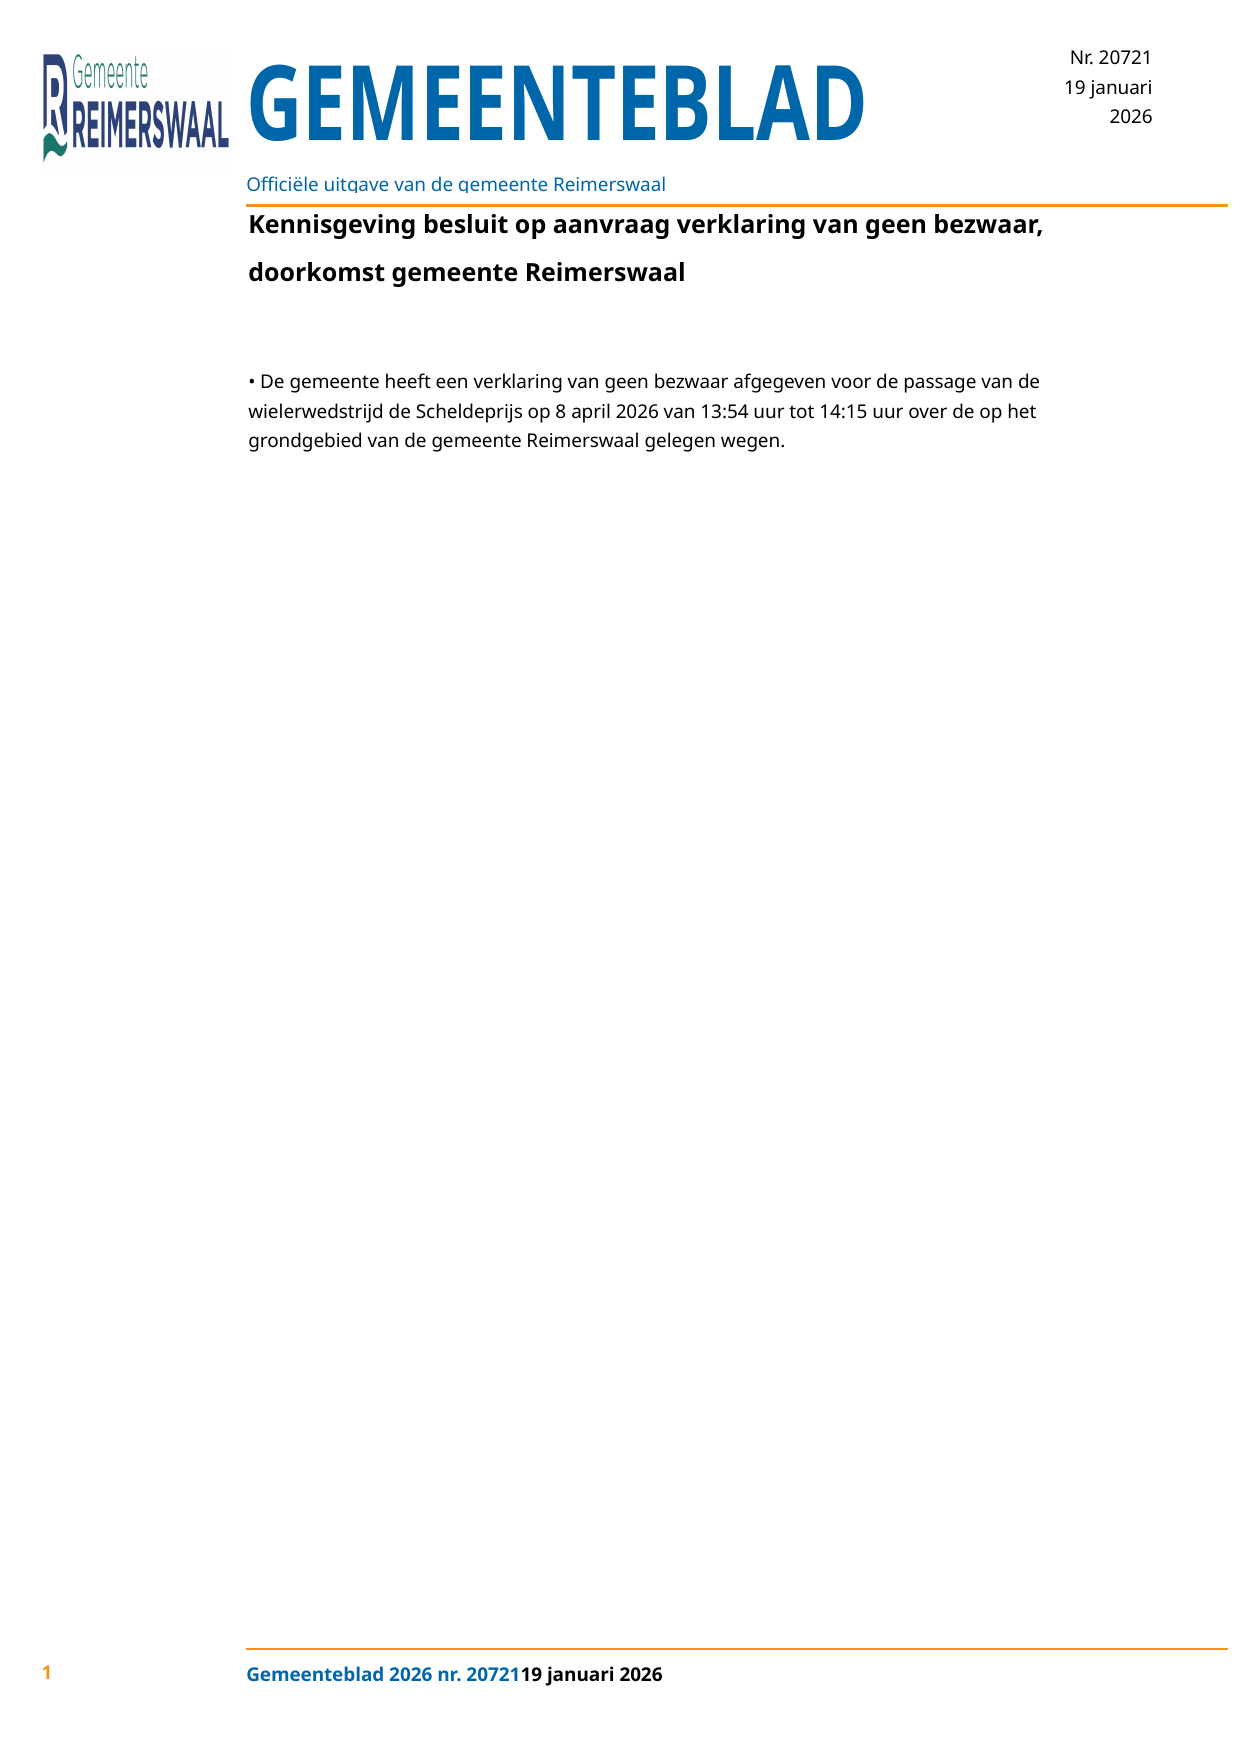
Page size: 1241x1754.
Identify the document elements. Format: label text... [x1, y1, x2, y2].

text Kennisgeving besluit op aanvraag verklaring van geen bezwaar, doorkomst gemeente Reimerswaal [248, 207, 1152, 288]
picture [41, 47, 231, 172]
text • De gemeente heeft een verklaring van geen bezwaar afgegeven voor de passage van de wielerwedstrijd de Scheldeprijs op 8 april 2026 van 13:54 uur tot 14:15 uur over de op het grondgebied van de gemeente Reimerswaal gelegen wegen. [248, 368, 1152, 453]
